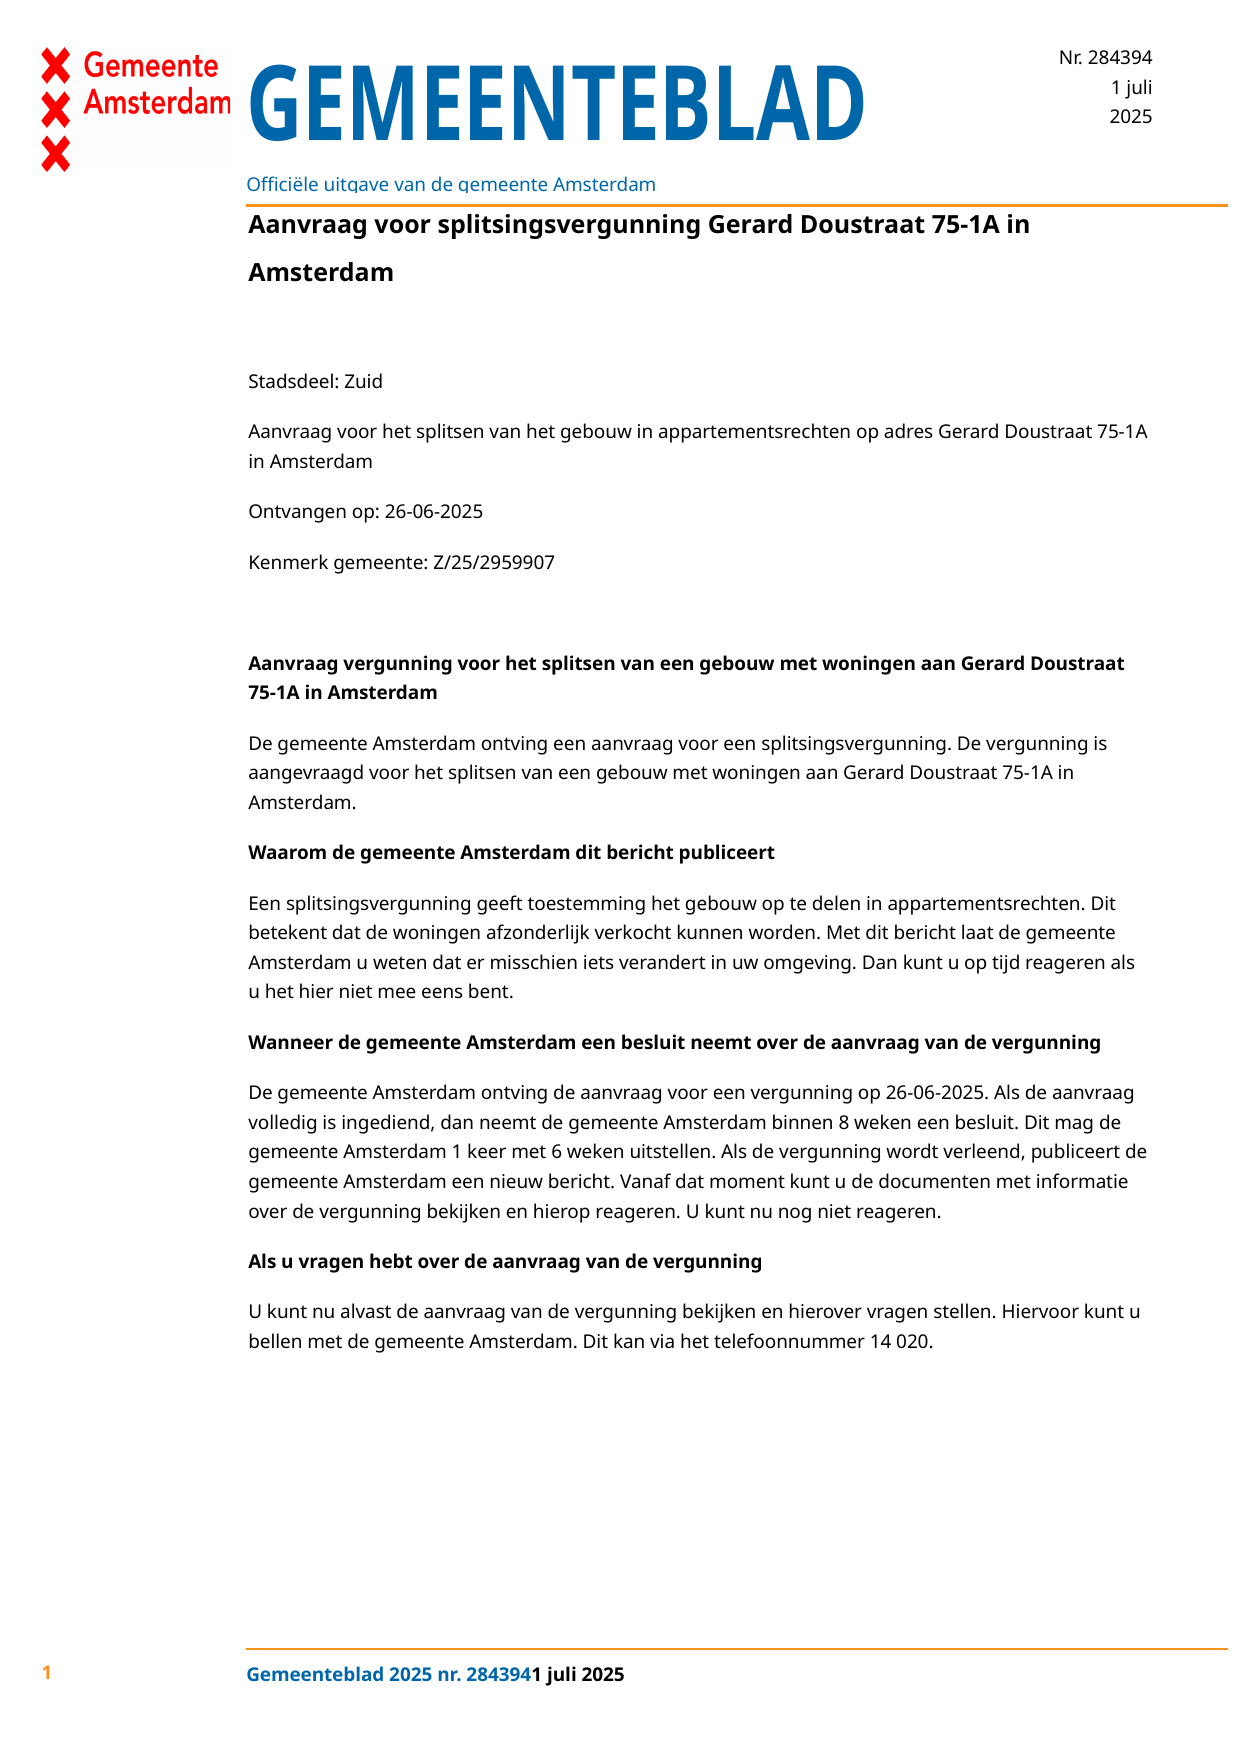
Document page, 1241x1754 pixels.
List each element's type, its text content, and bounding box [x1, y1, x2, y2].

text Kenmerk gemeente: Z/25/2959907 [248, 549, 1152, 575]
text Als u vragen hebt over de aanvraag van de vergunning [248, 1248, 1152, 1274]
text U kunt nu alvast de aanvraag van de vergunning bekijken en hierover vragen stellen. Hiervoor kunt u bellen met de gemeente Amsterdam. Dit kan via het telefoonnummer 14 020. [248, 1299, 1152, 1354]
text Een splitsingsvergunning geeft toestemming het gebouw op te delen in appartementsrechten. Dit betekent dat de woningen afzonderlijk verkocht kunnen worden. Met dit bericht laat de gemeente Amsterdam u weten dat er misschien iets verandert in uw omgeving. Dan kunt u op tijd reageren als u het hier niet mee eens bent. [248, 890, 1152, 1004]
text Wanneer de gemeente Amsterdam een besluit neemt over de aanvraag van de vergunning [248, 1029, 1152, 1055]
text Ontvangen op: 26-06-2025 [248, 499, 1152, 524]
text Aanvraag voor het splitsen van het gebouw in appartementsrechten op adres Gerard Doustraat 75-1A in Amsterdam [248, 419, 1152, 474]
picture [41, 47, 231, 172]
text Aanvraag voor splitsingsvergunning Gerard Doustraat 75-1A in Amsterdam [248, 207, 1152, 288]
text De gemeente Amsterdam ontving de aanvraag voor een vergunning op 26-06-2025. Als de aanvraag volledig is ingediend, dan neemt de gemeente Amsterdam binnen 8 weken een besluit. Dit mag de gemeente Amsterdam 1 keer met 6 weken uitstellen. Als de vergunning wordt verleend, publiceert de gemeente Amsterdam een nieuw bericht. Vanaf dat moment kunt u de documenten met informatie over de vergunning bekijken en hierop reageren. U kunt nu nog niet reageren. [248, 1079, 1152, 1224]
text Waarom de gemeente Amsterdam dit bericht publiceert [248, 839, 1152, 865]
text Stadsdeel: Zuid [248, 368, 1152, 394]
text Aanvraag vergunning voor het splitsen van een gebouw met woningen aan Gerard Doustraat 75-1A in Amsterdam [248, 650, 1152, 705]
text De gemeente Amsterdam ontving een aanvraag voor een splitsingsvergunning. De vergunning is aangevraagd voor het splitsen van een gebouw met woningen aan Gerard Doustraat 75-1A in Amsterdam. [248, 730, 1152, 815]
